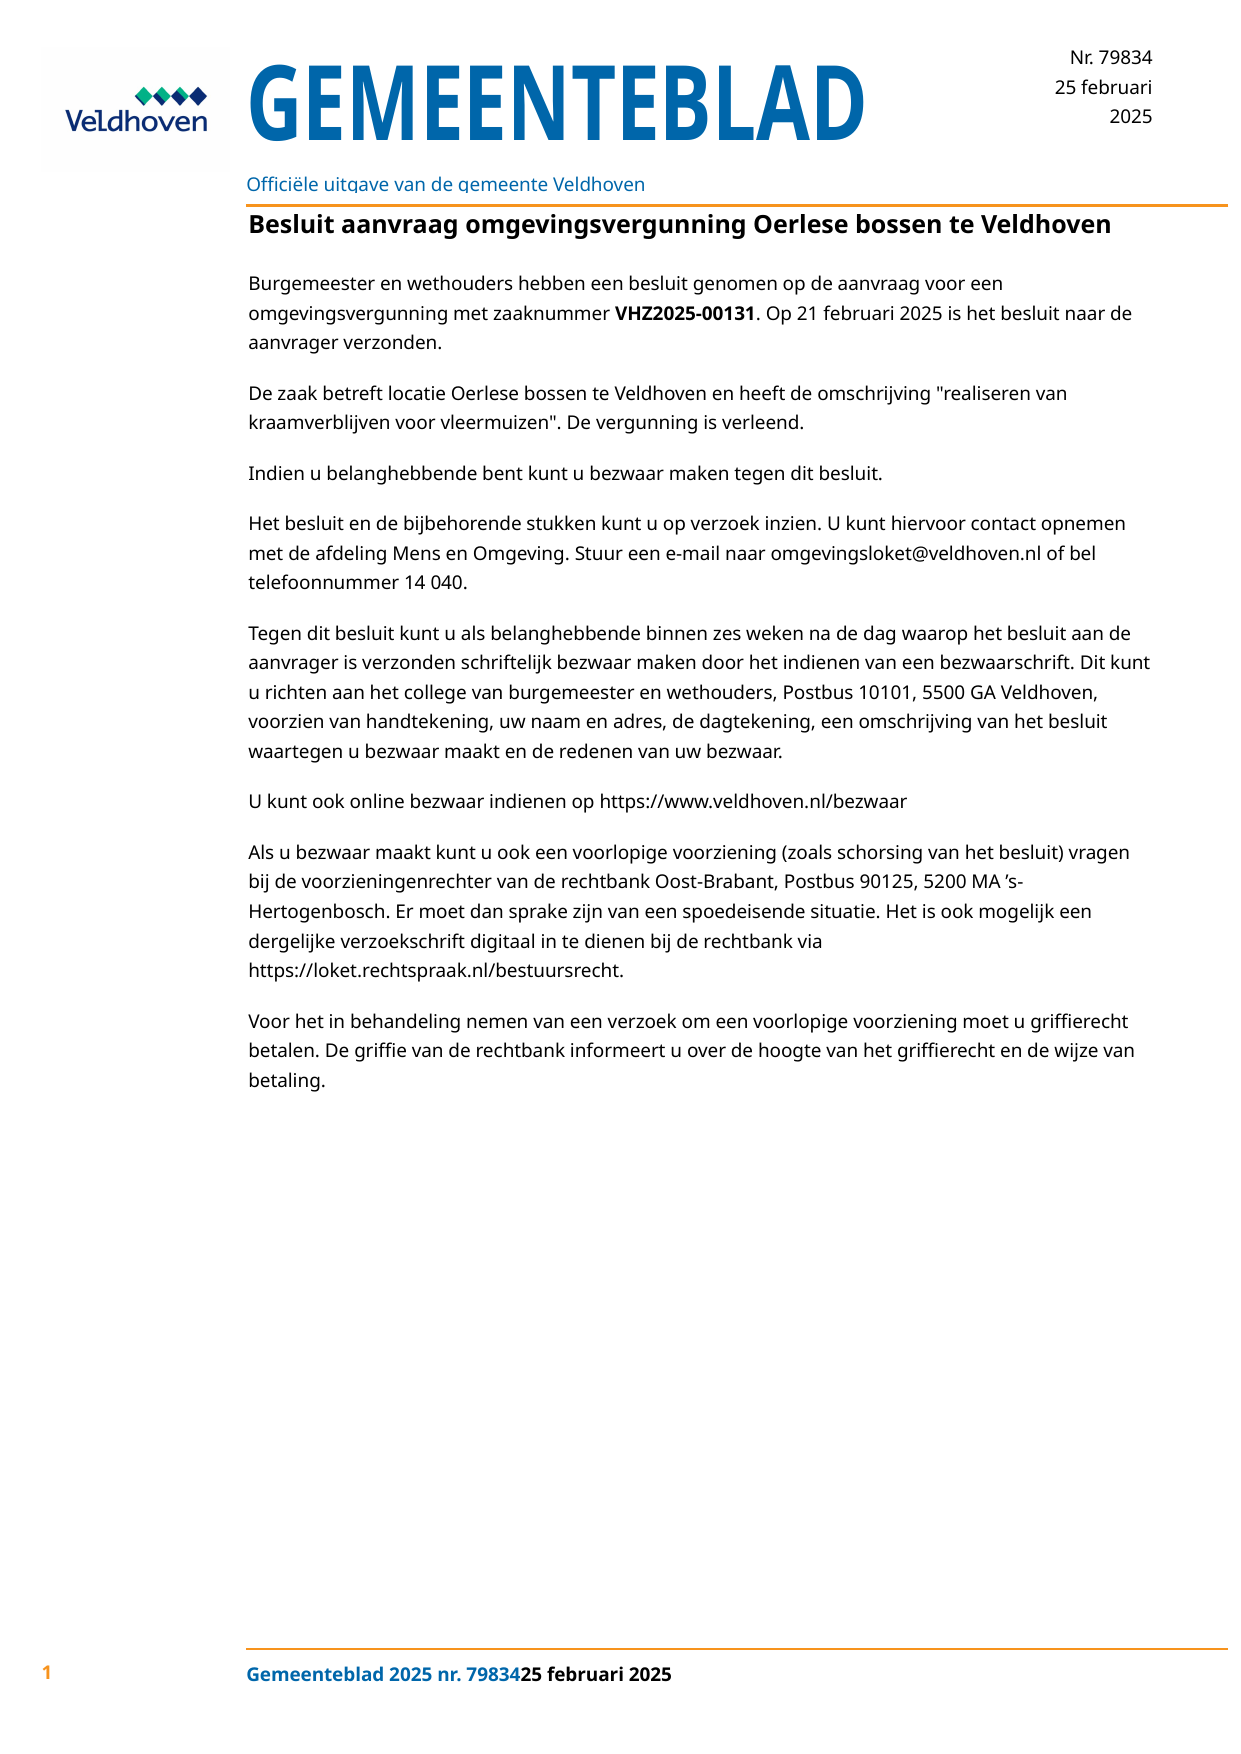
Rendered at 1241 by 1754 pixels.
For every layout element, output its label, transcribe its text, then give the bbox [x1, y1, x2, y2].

text Burgemeester en wethouders hebben een besluit genomen op de aanvraag voor een omgevingsvergunning met zaaknummer VHZ2025-00131. Op 21 februari 2025 is het besluit naar de aanvrager verzonden. [248, 270, 1152, 355]
text Als u bezwaar maakt kunt u ook een voorlopige voorziening (zoals schorsing van het besluit) vragen bij de voorzieningenrechter van de rechtbank Oost-Brabant, Postbus 90125, 5200 MA ’s-Hertogenbosch. Er moet dan sprake zijn van een spoedeisende situatie. Het is ook mogelijk een dergelijke verzoekschrift digitaal in te dienen bij de rechtbank via https://loket.rechtspraak.nl/bestuursrecht. [248, 839, 1152, 983]
text Tegen dit besluit kunt u als belanghebbende binnen zes weken na de dag waarop het besluit aan de aanvrager is verzonden schriftelijk bezwaar maken door het indienen van een bezwaarschrift. Dit kunt u richten aan het college van burgemeester en wethouders, Postbus 10101, 5500 GA Veldhoven, voorzien van handtekening, uw naam en adres, de dagtekening, een omschrijving van het besluit waartegen u bezwaar maakt en de redenen van uw bezwaar. [248, 620, 1152, 764]
text Voor het in behandeling nemen van een verzoek om een voorlopige voorziening moet u griffierecht betalen. De griffie van de rechtbank informeert u over de hoogte van het griffierecht en de wijze van betaling. [248, 1008, 1152, 1093]
text Het besluit en de bijbehorende stukken kunt u op verzoek inzien. U kunt hiervoor contact opnemen met de afdeling Mens en Omgeving. Stuur een e-mail naar omgevingsloket@veldhoven.nl of bel telefoonnummer 14 040. [248, 510, 1152, 595]
text De zaak betreft locatie Oerlese bossen te Veldhoven en heeft de omschrijving "realiseren van kraamverblijven voor vleermuizen". De vergunning is verleend. [248, 380, 1152, 435]
text Besluit aanvraag omgevingsvergunning Oerlese bossen te Veldhoven [248, 207, 1152, 241]
text U kunt ook online bezwaar indienen op https://www.veldhoven.nl/bezwaar [248, 789, 1152, 814]
picture [41, 47, 231, 172]
text Indien u belanghebbende bent kunt u bezwaar maken tegen dit besluit. [248, 460, 1152, 486]
